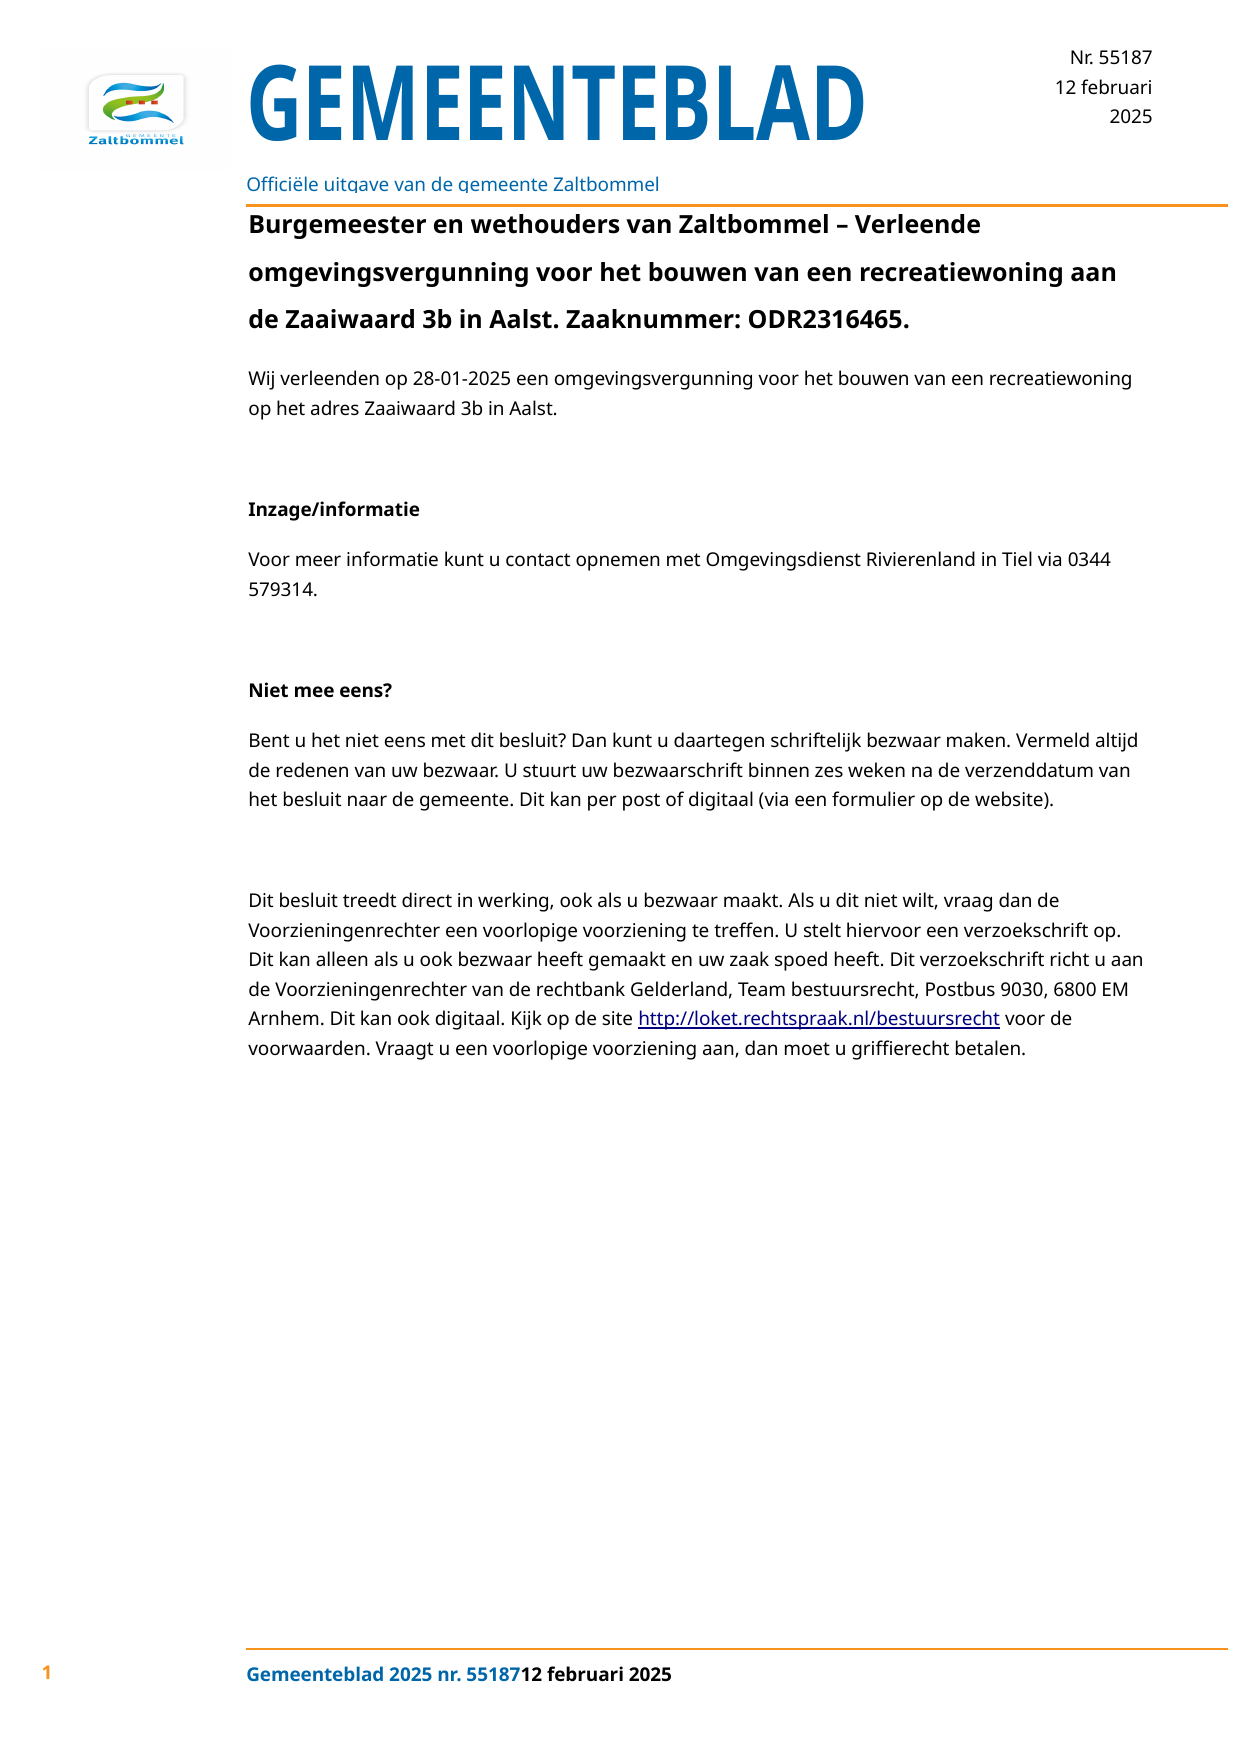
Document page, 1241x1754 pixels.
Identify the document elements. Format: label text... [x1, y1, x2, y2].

text Inzage/informatie [248, 496, 1152, 522]
text Burgemeester en wethouders van Zaltbommel – Verleende omgevingsvergunning voor het bouwen van een recreatiewoning aan de Zaaiwaard 3b in Aalst. Zaaknummer: ODR2316465. [248, 207, 1152, 336]
text Wij verleenden op 28-01-2025 een omgevingsvergunning voor het bouwen van een recreatiewoning op het adres Zaaiwaard 3b in Aalst. [248, 366, 1152, 421]
text Voor meer informatie kunt u contact opnemen met Omgevingsdienst Rivierenland in Tiel via 0344 579314. [248, 546, 1152, 602]
text Dit besluit treedt direct in werking, ook als u bezwaar maakt. Als u dit niet wilt, vraag dan de Voorzieningenrechter een voorlopige voorziening te treffen. U stelt hiervoor een verzoekschrift op. Dit kan alleen als u ook bezwaar heeft gemaakt en uw zaak spoed heeft. Dit verzoekschrift richt u aan de Voorzieningenrechter van de rechtbank Gelderland, Team bestuursrecht, Postbus 9030, 6800 EM Arnhem. Dit kan ook digitaal. Kijk op de site http://loket.rechtspraak.nl/bestuursrecht voor de voorwaarden. Vraagt u een voorlopige voorziening aan, dan moet u griffierecht betalen. [248, 887, 1152, 1061]
text Niet mee eens? [248, 677, 1152, 702]
picture [41, 47, 231, 172]
text Bent u het niet eens met dit besluit? Dan kunt u daartegen schriftelijk bezwaar maken. Vermeld altijd de redenen van uw bezwaar. U stuurt uw bezwaarschrift binnen zes weken na de verzenddatum van het besluit naar de gemeente. Dit kan per post of digitaal (via een formulier op de website). [248, 727, 1152, 812]
